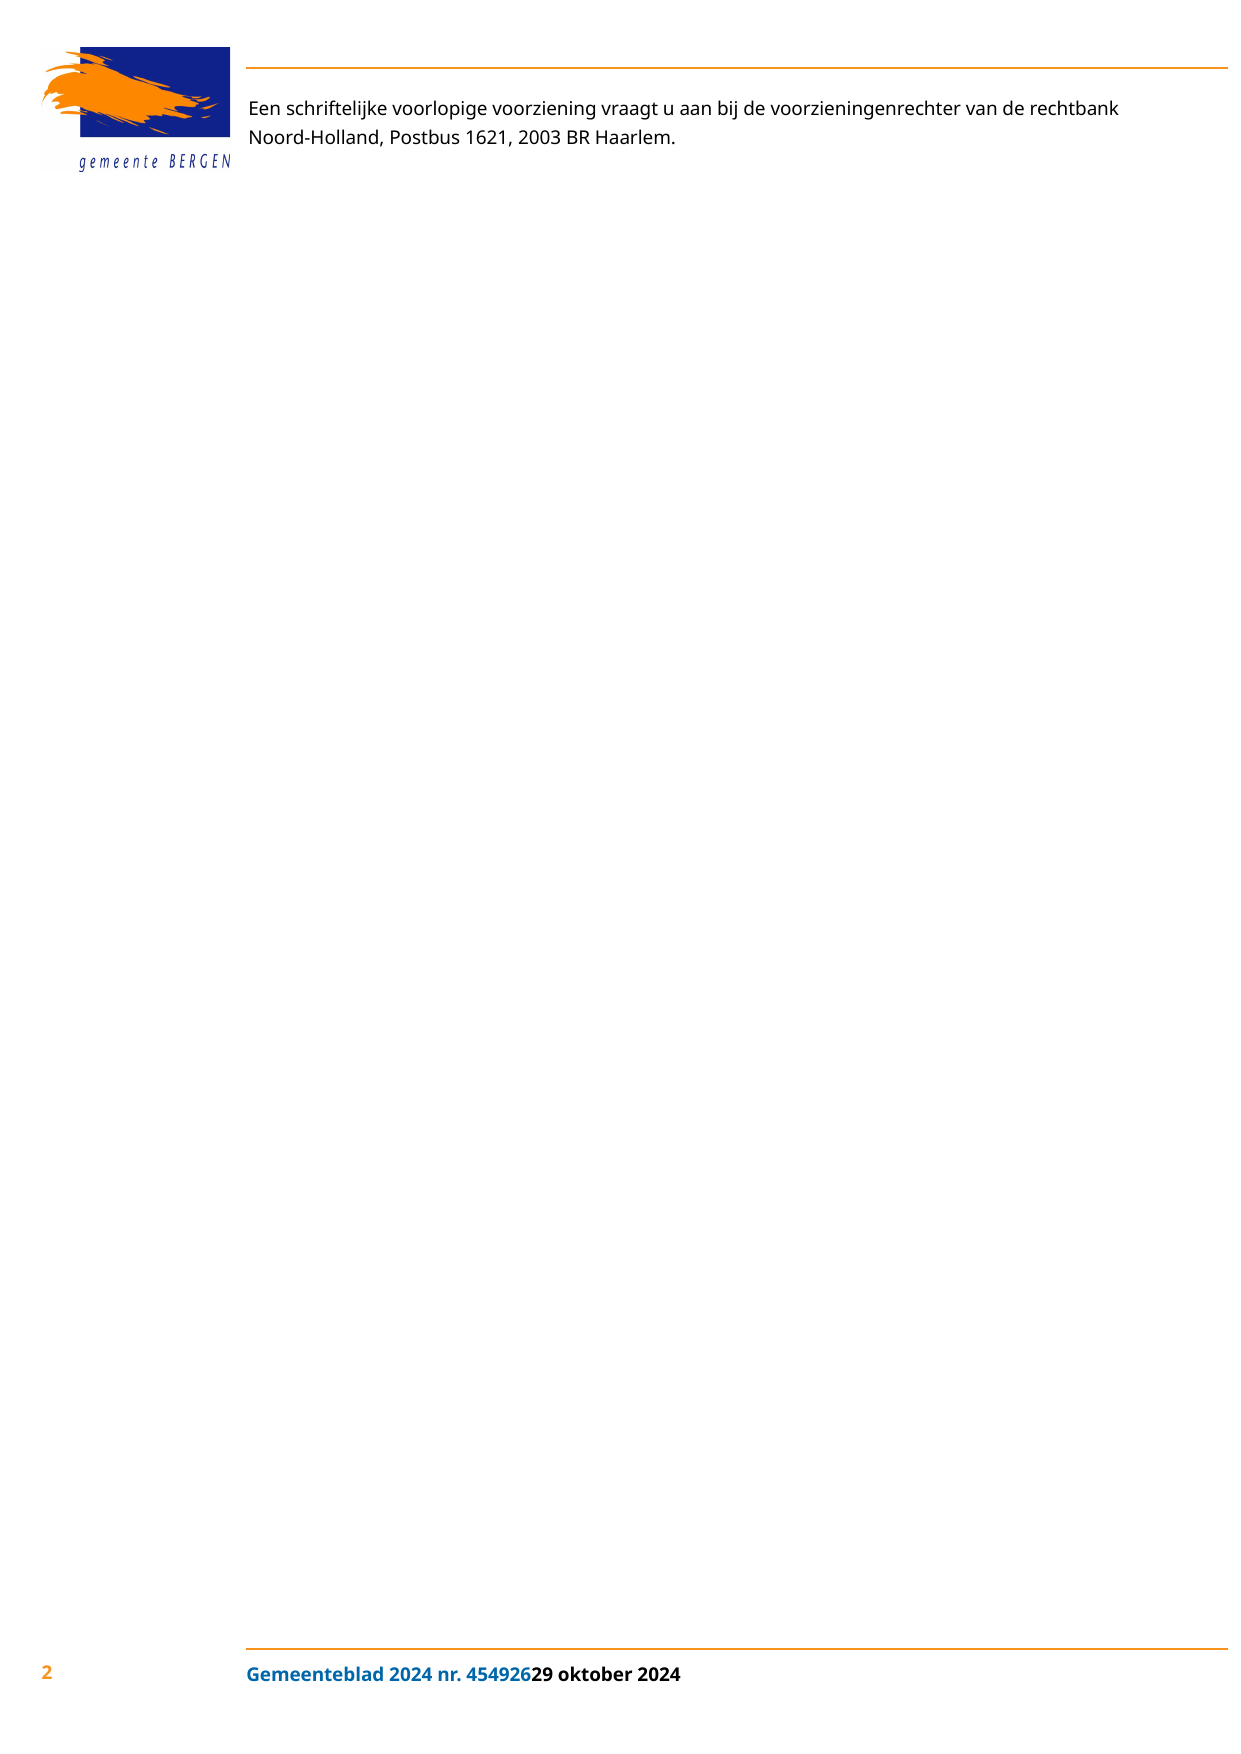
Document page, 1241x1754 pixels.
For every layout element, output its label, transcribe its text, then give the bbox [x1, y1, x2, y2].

picture [41, 47, 231, 172]
text Een schriftelijke voorlopige voorziening vraagt u aan bij de voorzieningenrechter van de rechtbank Noord-Holland, Postbus 1621, 2003 BR Haarlem. [248, 95, 1152, 150]
